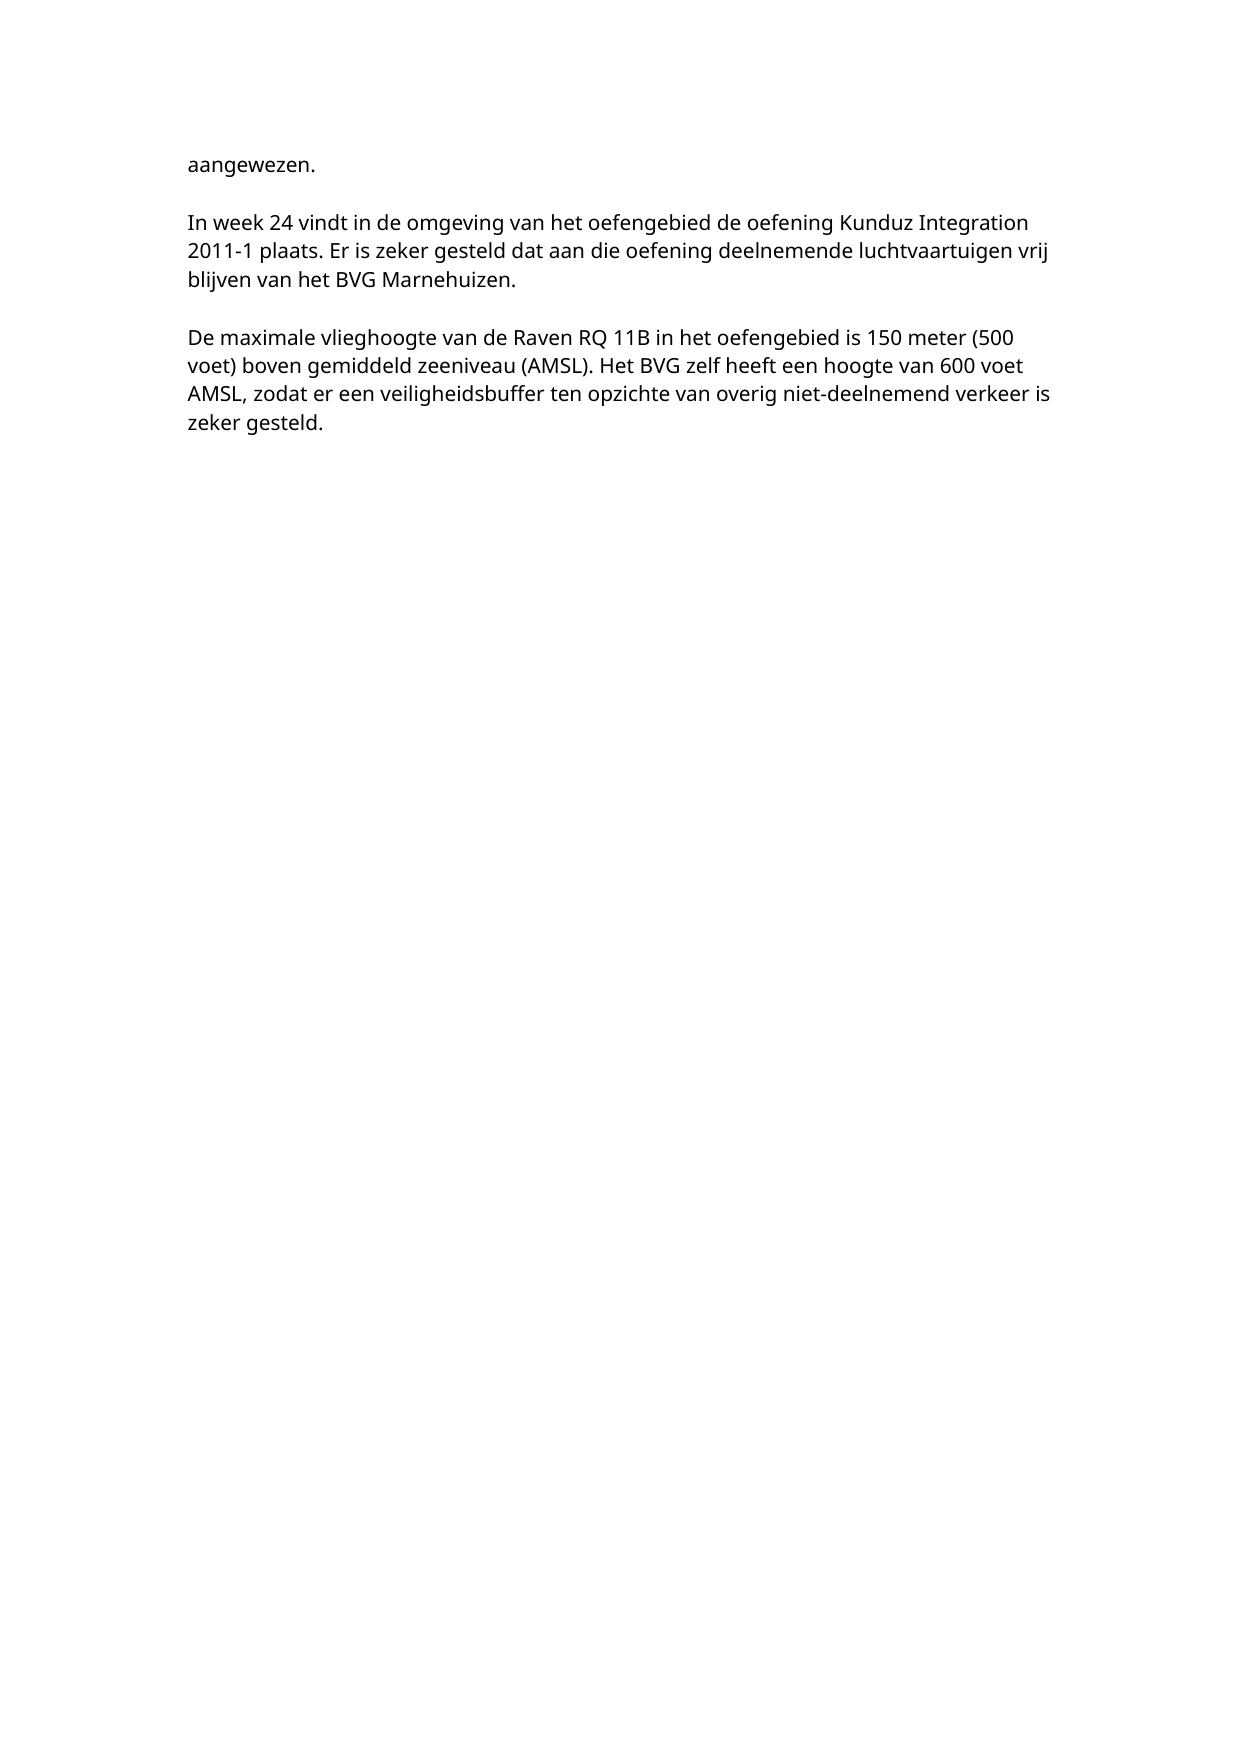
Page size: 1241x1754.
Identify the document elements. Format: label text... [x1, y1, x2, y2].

text De maximale vlieghoogte van de Raven RQ 11B in het oefengebied is 150 meter (500 voet) boven gemiddeld zeeniveau (AMSL). Het BVG zelf heeft een hoogte van 600 voet AMSL, zodat er een veiligheidsbuffer ten opzichte van overig niet-deelnemend verkeer is zeker gesteld. [187, 323, 1053, 436]
text aangewezen. [187, 150, 1053, 178]
text In week 24 vindt in de omgeving van het oefengebied de oefening Kunduz Integration 2011-1 plaats. Er is zeker gesteld dat aan die oefening deelnemende luchtvaartuigen vrij blijven van het BVG Marnehuizen. [187, 208, 1053, 293]
